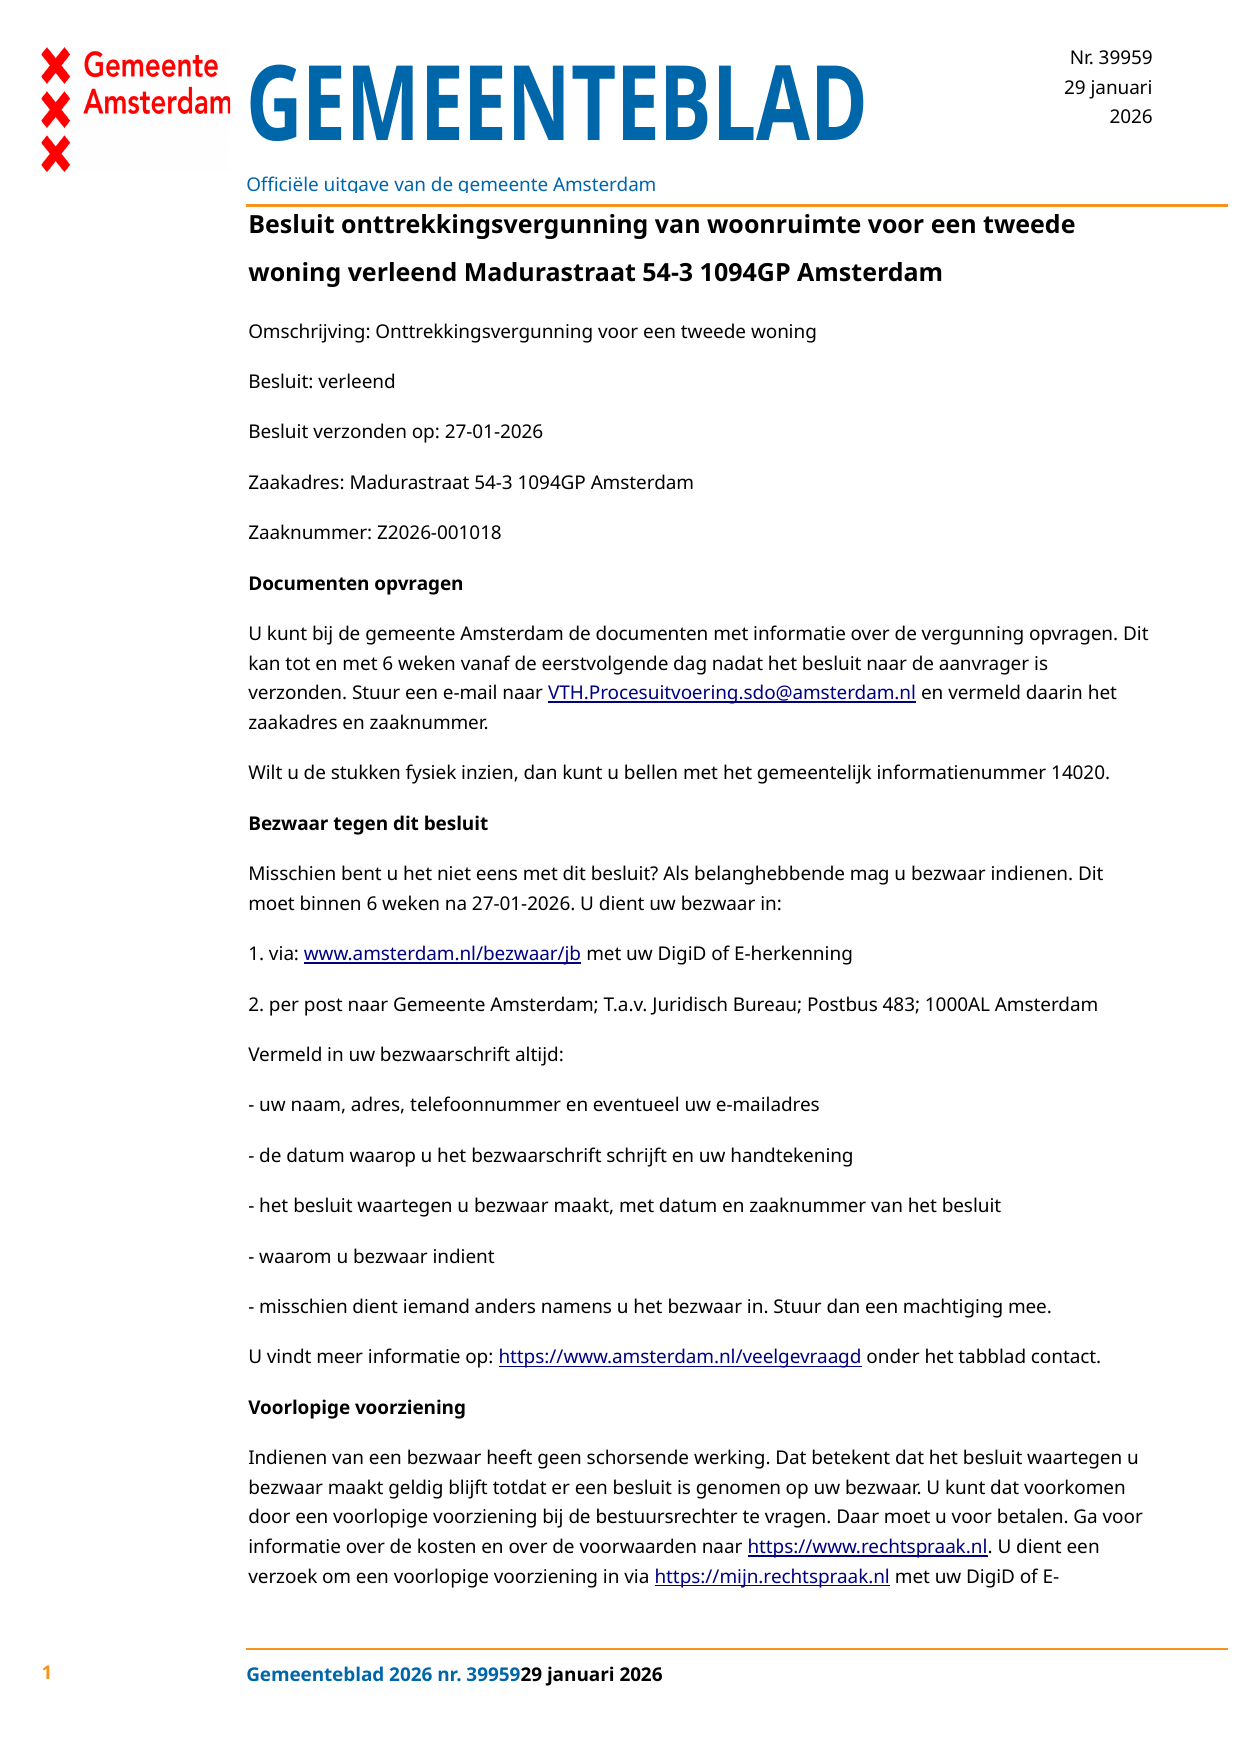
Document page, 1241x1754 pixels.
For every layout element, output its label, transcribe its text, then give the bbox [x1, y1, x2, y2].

text Omschrijving: Onttrekkingsvergunning voor een tweede woning [248, 318, 1152, 344]
text - waarom u bezwaar indient [248, 1243, 1152, 1269]
text Zaakadres: Madurastraat 54-3 1094GP Amsterdam [248, 469, 1152, 495]
text Wilt u de stukken fysiek inzien, dan kunt u bellen met het gemeentelijk informatienummer 14020. [248, 759, 1152, 785]
text Besluit: verleend [248, 368, 1152, 394]
text Besluit verzonden op: 27-01-2026 [248, 419, 1152, 444]
text Misschien bent u het niet eens met dit besluit? Als belanghebbende mag u bezwaar indienen. Dit moet binnen 6 weken na 27-01-2026. U dient uw bezwaar in: [248, 860, 1152, 916]
text Bezwaar tegen dit besluit [248, 810, 1152, 836]
text Indienen van een bezwaar heeft geen schorsende werking. Dat betekent dat het besluit waartegen u bezwaar maakt geldig blijft totdat er een besluit is genomen op uw bezwaar. U kunt dat voorkomen door een voorlopige voorziening bij de bestuursrechter te vragen. Daar moet u voor betalen. Ga voor informatie over de kosten en over de voorwaarden naar https://www.rechtspraak.nl. U dient een verzoek om een voorlopige voorziening in via https://mijn.rechtspraak.nl met uw DigiD of E- [248, 1444, 1152, 1589]
text Zaaknummer: Z2026-001018 [248, 519, 1152, 545]
text Documenten opvragen [248, 570, 1152, 596]
text Vermeld in uw bezwaarschrift altijd: [248, 1041, 1152, 1067]
text - de datum waarop u het bezwaarschrift schrijft en uw handtekening [248, 1142, 1152, 1168]
text - misschien dient iemand anders namens u het bezwaar in. Stuur dan een machtiging mee. [248, 1293, 1152, 1319]
text U kunt bij de gemeente Amsterdam de documenten met informatie over de vergunning opvragen. Dit kan tot en met 6 weken vanaf de eerstvolgende dag nadat het besluit naar de aanvrager is verzonden. Stuur een e-mail naar VTH.Procesuitvoering.sdo@amsterdam.nl en vermeld daarin het zaakadres en zaaknummer. [248, 620, 1152, 735]
picture [41, 47, 231, 172]
text Voorlopige voorziening [248, 1394, 1152, 1420]
text 2. per post naar Gemeente Amsterdam; T.a.v. Juridisch Bureau; Postbus 483; 1000AL Amsterdam [248, 991, 1152, 1017]
text 1. via: www.amsterdam.nl/bezwaar/jb met uw DigiD of E-herkenning [248, 940, 1152, 966]
text U vindt meer informatie op: https://www.amsterdam.nl/veelgevraagd onder het tabblad contact. [248, 1344, 1152, 1369]
text - het besluit waartegen u bezwaar maakt, met datum en zaaknummer van het besluit [248, 1192, 1152, 1218]
text - uw naam, adres, telefoonnummer en eventueel uw e-mailadres [248, 1092, 1152, 1117]
text Besluit onttrekkingsvergunning van woonruimte voor een tweede woning verleend Madurastraat 54-3 1094GP Amsterdam [248, 207, 1152, 288]
